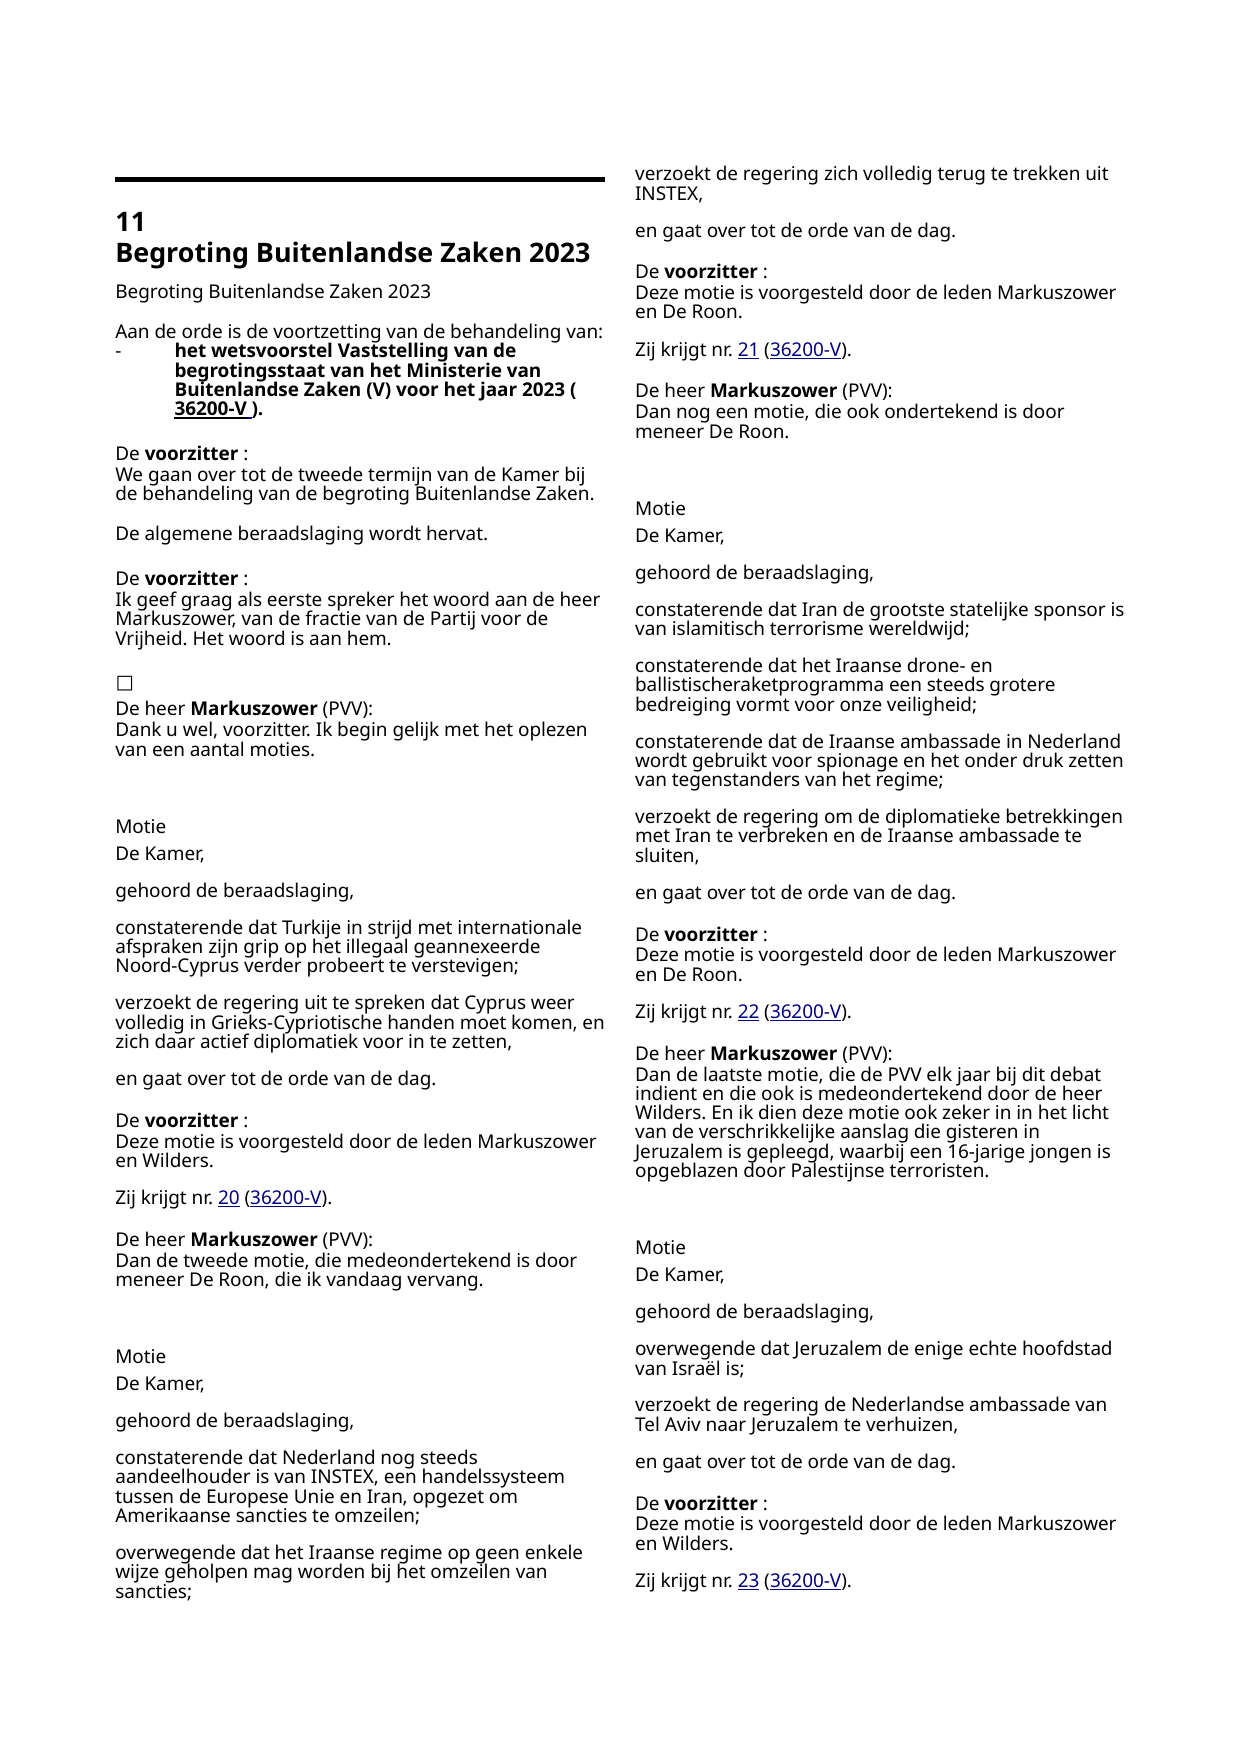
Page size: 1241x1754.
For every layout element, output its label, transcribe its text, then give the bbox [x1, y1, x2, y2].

text We gaan over tot de tweede termijn van de Kamer bij de behandeling van de begroting Buitenlandse Zaken. [115, 466, 605, 504]
text gehoord de beraadslaging, [635, 1303, 1125, 1322]
text gehoord de beraadslaging, [115, 882, 605, 901]
text De heer Markuszower (PVV): [115, 696, 605, 721]
text Motie [635, 495, 1125, 521]
text Dan de tweede motie, die medeondertekend is door meneer De Roon, die ik vandaag vervang. [115, 1252, 605, 1290]
text gehoord de beraadslaging, [115, 1412, 605, 1432]
text gehoord de beraadslaging, [635, 564, 1125, 583]
text De Kamer, [635, 527, 1125, 546]
text en gaat over tot de orde van de dag. [115, 1070, 605, 1089]
text verzoekt de regering uit te spreken dat Cyprus weer volledig in Grieks-Cypriotische handen moet komen, en zich daar actief diplomatiek voor in te zetten, [115, 994, 605, 1052]
text Begroting Buitenlandse Zaken 2023 [115, 283, 605, 302]
text De voorzitter : [635, 258, 1125, 284]
text en gaat over tot de orde van de dag. [635, 1453, 1125, 1472]
text Zij krijgt nr. 23 (36200-V). [635, 1572, 1125, 1591]
text De Kamer, [635, 1266, 1125, 1286]
text constaterende dat Turkije in strijd met internationale afspraken zijn grip op het illegaal geannexeerde Noord-Cyprus verder probeert te verstevigen; [115, 919, 605, 977]
text constaterende dat Nederland nog steeds aandeelhouder is van INSTEX, een handelssysteem tussen de Europese Unie en Iran, opgezet om Amerikaanse sancties te omzeilen; [115, 1449, 605, 1526]
text Deze motie is voorgesteld door de leden Markuszower en De Roon. [635, 946, 1125, 985]
text De heer Markuszower (PVV): [635, 378, 1125, 403]
text overwegende dat Jeruzalem de enige echte hoofdstad van Israël is; [635, 1340, 1125, 1379]
text De algemene beraadslaging wordt hervat. [115, 525, 605, 544]
list het wetsvoorstel Vaststelling van de begrotingsstaat van het Ministerie van Buitenlandse Zaken (V) voor het jaar 2023 ( 36200-V ). [115, 342, 605, 419]
text De voorzitter : [115, 565, 605, 591]
text De voorzitter : [635, 921, 1125, 946]
text Zij krijgt nr. 22 (36200-V). [635, 1003, 1125, 1022]
text overwegende dat het Iraanse regime op geen enkele wijze geholpen mag worden bij het omzeilen van sancties; [115, 1544, 605, 1602]
text verzoekt de regering om de diplomatieke betrekkingen met Iran te verbreken en de Iraanse ambassade te sluiten, [635, 808, 1125, 866]
text De heer Markuszower (PVV): [635, 1040, 1125, 1066]
text Dan de laatste motie, die de PVV elk jaar bij dit debat indient en die ook is medeondertekend door de heer Wilders. En ik dien deze motie ook zeker in in het licht van de verschrikkelijke aanslag die gisteren in Jeruzalem is gepleegd, waarbij een 16-jarige jongen is opgeblazen door Palestijnse terroristen. [635, 1066, 1125, 1181]
text Motie [115, 813, 605, 839]
text De heer Markuszower (PVV): [115, 1226, 605, 1252]
text constaterende dat het Iraanse drone- en ballistischeraketprogramma een steeds grotere bedreiging vormt voor onze veiligheid; [635, 657, 1125, 715]
text constaterende dat de Iraanse ambassade in Nederland wordt gebruikt voor spionage en het onder druk zetten van tegenstanders van het regime; [635, 733, 1125, 791]
text Dank u wel, voorzitter. Ik begin gelijk met het oplezen van een aantal moties. [115, 721, 605, 760]
text Zij krijgt nr. 21 (36200-V). [635, 341, 1125, 360]
text De voorzitter : [635, 1490, 1125, 1515]
text Motie [115, 1344, 605, 1369]
text De voorzitter : [115, 440, 605, 466]
text De Kamer, [115, 1375, 605, 1394]
text Zij krijgt nr. 20 (36200-V). [115, 1189, 605, 1208]
text Deze motie is voorgesteld door de leden Markuszower en De Roon. [635, 284, 1125, 323]
text Deze motie is voorgesteld door de leden Markuszower en Wilders. [635, 1515, 1125, 1554]
text Ik geef graag als eerste spreker het woord aan de heer Markuszower, van de fractie van de Partij voor de Vrijheid. Het woord is aan hem. [115, 591, 605, 649]
text Dan nog een motie, die ook ondertekend is door meneer De Roon. [635, 403, 1125, 442]
text De Kamer, [115, 845, 605, 864]
text Aan de orde is de voortzetting van de behandeling van: [115, 323, 605, 342]
text en gaat over tot de orde van de dag. [635, 222, 1125, 241]
text 11 [115, 203, 605, 239]
text Deze motie is voorgesteld door de leden Markuszower en Wilders. [115, 1133, 605, 1171]
text De voorzitter : [115, 1107, 605, 1133]
text Begroting Buitenlandse Zaken 2023 [115, 239, 605, 283]
text verzoekt de regering de Nederlandse ambassade van Tel Aviv naar Jeruzalem te verhuizen, [635, 1396, 1125, 1435]
text Motie [635, 1234, 1125, 1260]
text constaterende dat Iran de grootste statelijke sponsor is van islamitisch terrorisme wereldwijd; [635, 601, 1125, 639]
text verzoekt de regering zich volledig terug te trekken uit INSTEX, [635, 165, 1125, 204]
text ⬜ [115, 670, 605, 696]
text en gaat over tot de orde van de dag. [635, 884, 1125, 903]
